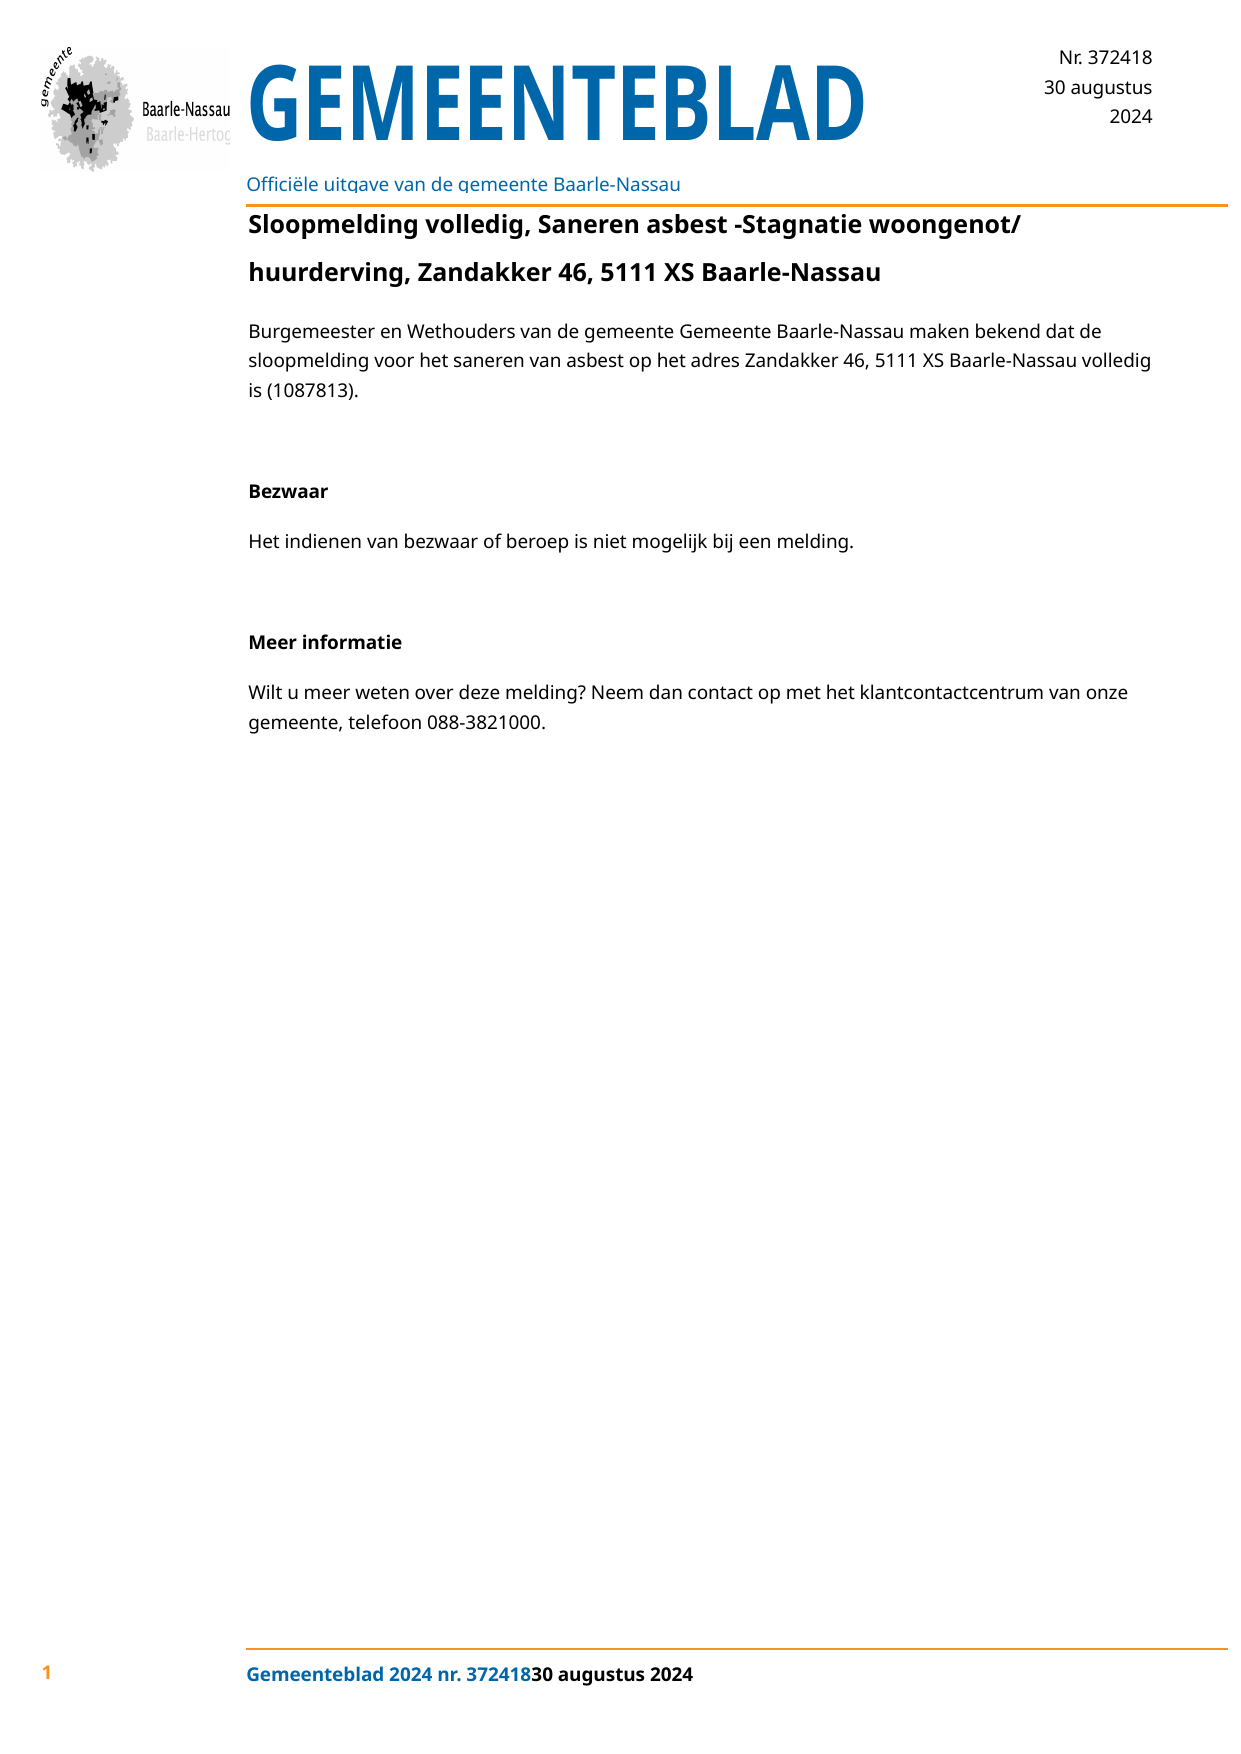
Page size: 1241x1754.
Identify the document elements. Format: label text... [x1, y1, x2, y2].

text Wilt u meer weten over deze melding? Neem dan contact op met het klantcontactcentrum van onze gemeente, telefoon 088-3821000. [248, 679, 1152, 735]
text Sloopmelding volledig, Saneren asbest -Stagnatie woongenot/ huurderving, Zandakker 46, 5111 XS Baarle-Nassau [248, 207, 1152, 288]
text Burgemeester en Wethouders van de gemeente Gemeente Baarle-Nassau maken bekend dat de sloopmelding voor het saneren van asbest op het adres Zandakker 46, 5111 XS Baarle-Nassau volledig is (1087813). [248, 318, 1152, 403]
text Het indienen van bezwaar of beroep is niet mogelijk bij een melding. [248, 528, 1152, 554]
text Bezwaar [248, 478, 1152, 504]
text Meer informatie [248, 629, 1152, 655]
picture [41, 47, 231, 172]
